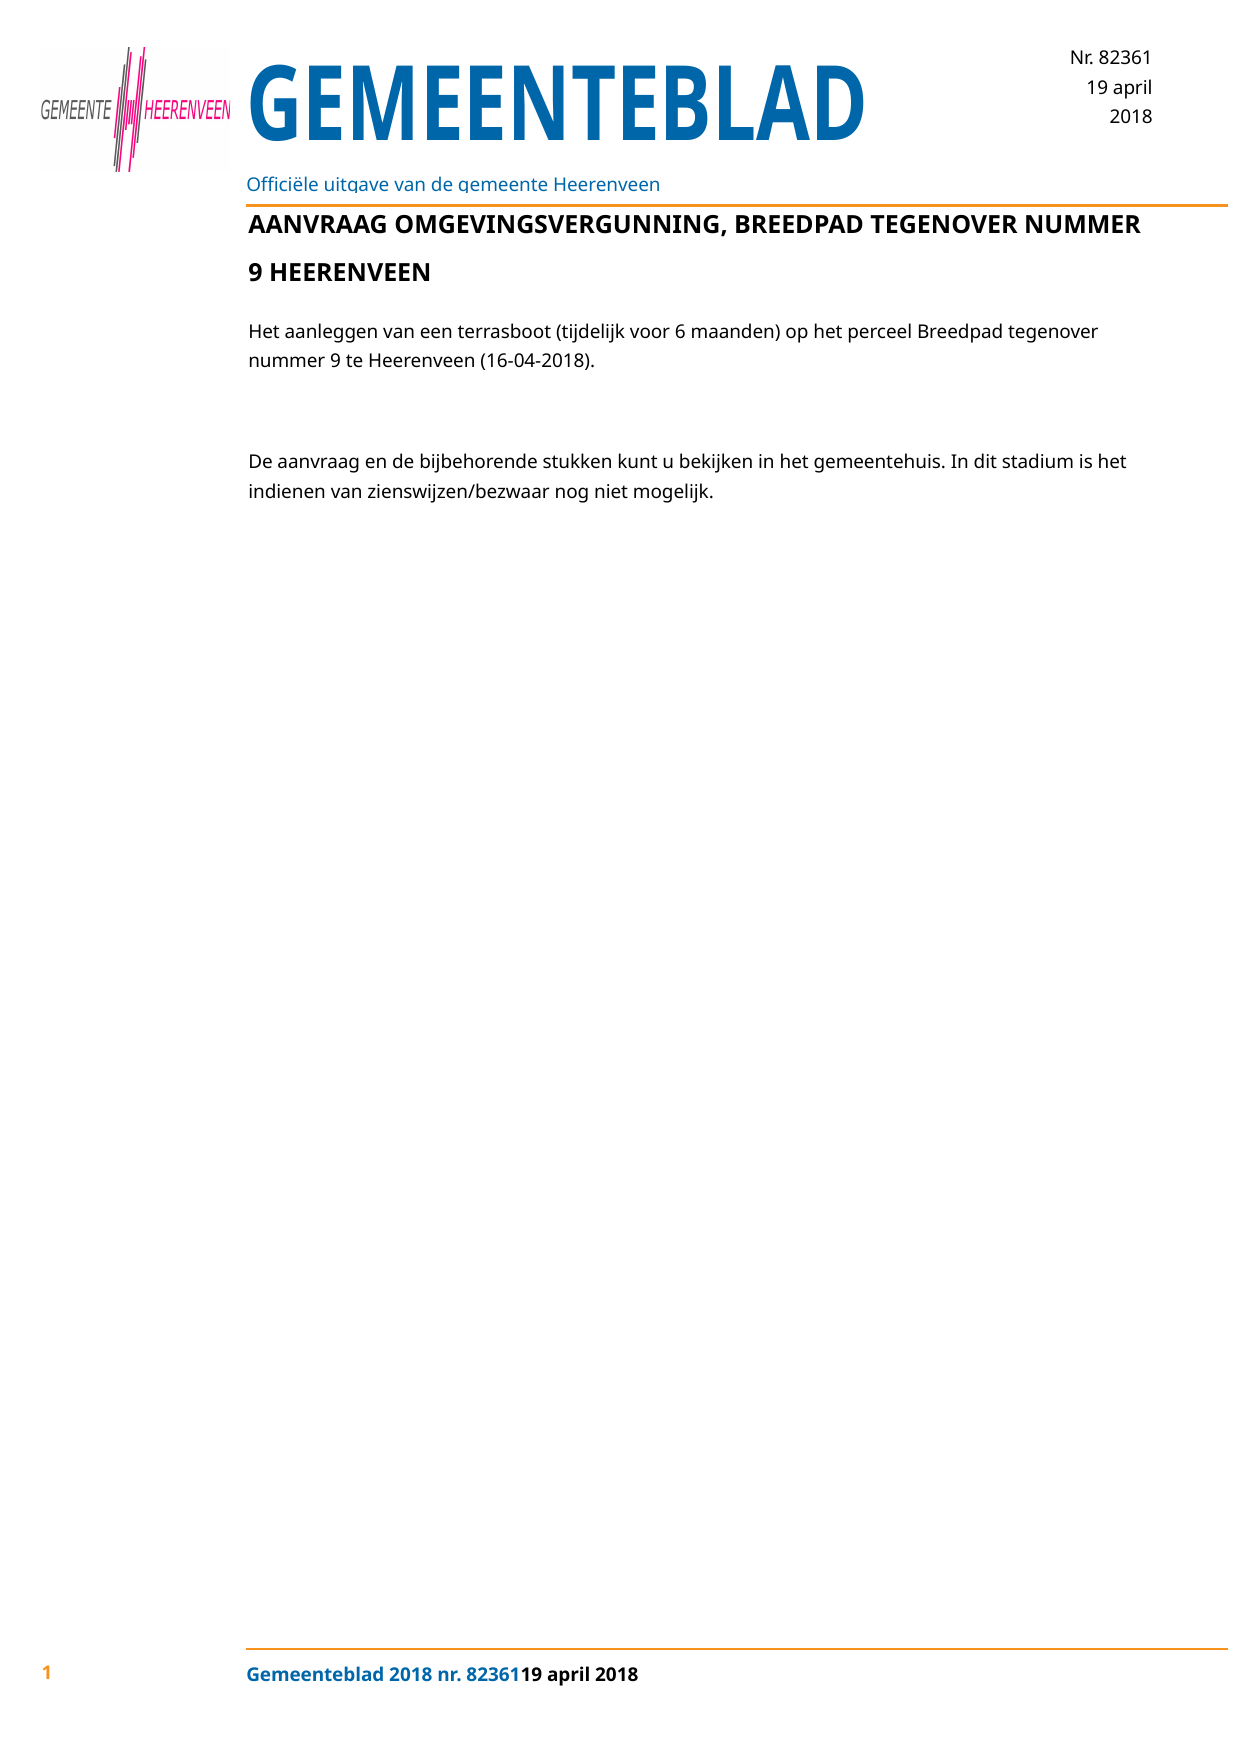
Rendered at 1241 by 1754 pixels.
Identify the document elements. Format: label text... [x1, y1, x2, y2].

picture [41, 47, 231, 172]
text De aanvraag en de bijbehorende stukken kunt u bekijken in het gemeentehuis. In dit stadium is het indienen van zienswijzen/bezwaar nog niet mogelijk. [248, 448, 1152, 504]
text AANVRAAG OMGEVINGSVERGUNNING, BREEDPAD TEGENOVER NUMMER 9 HEERENVEEN [248, 207, 1152, 288]
text Het aanleggen van een terrasboot (tijdelijk voor 6 maanden) op het perceel Breedpad tegenover nummer 9 te Heerenveen (16-04-2018). [248, 318, 1152, 373]
